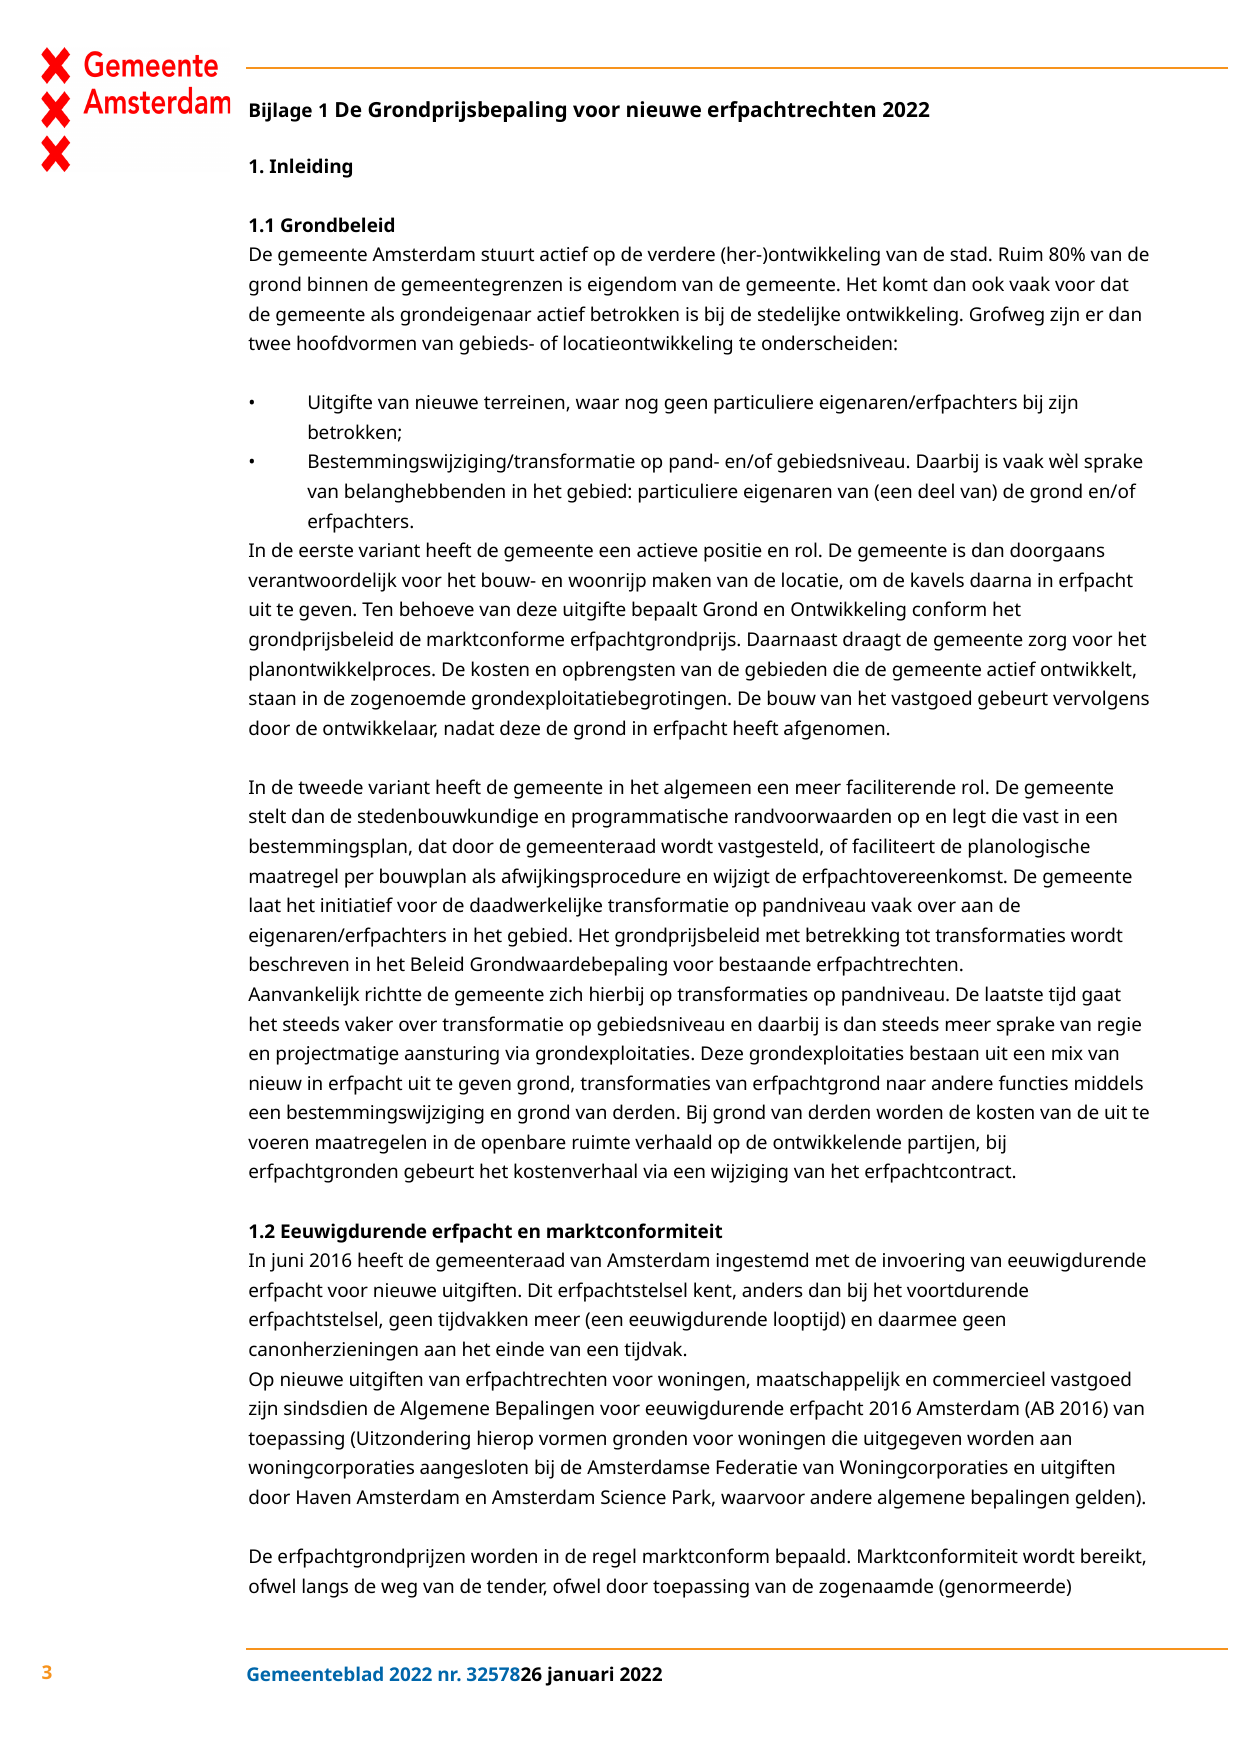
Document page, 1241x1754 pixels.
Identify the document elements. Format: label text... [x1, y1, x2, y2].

picture [41, 47, 231, 172]
text 1.2 Eeuwigdurende erfpacht en marktconformiteit [248, 1218, 1152, 1244]
list Uitgifte van nieuwe terreinen, waar nog geen particuliere eigenaren/erfpachters bij zijn betrokken; [248, 389, 1152, 445]
text 1.1 Grondbeleid [248, 212, 1152, 238]
text In de tweede variant heeft de gemeente in het algemeen een meer faciliterende rol. De gemeente stelt dan de stedenbouwkundige en programmatische randvoorwaarden op en legt die vast in een bestemmingsplan, dat door de gemeenteraad wordt vastgesteld, of faciliteert de planologische maatregel per bouwplan als afwijkingsprocedure en wijzigt de erfpachtovereenkomst. De gemeente laat het initiatief voor de daadwerkelijke transformatie op pandniveau vaak over aan de eigenaren/erfpachters in het gebied. Het grondprijsbeleid met betrekking tot transformaties wordt beschreven in het Beleid Grondwaardebepaling voor bestaande erfpachtrechten. [248, 774, 1152, 977]
text Op nieuwe uitgiften van erfpachtrechten voor woningen, maatschappelijk en commercieel vastgoed zijn sindsdien de Algemene Bepalingen voor eeuwigdurende erfpacht 2016 Amsterdam (AB 2016) van toepassing (Uitzondering hierop vormen gronden voor woningen die uitgegeven worden aan woningcorporaties aangesloten bij de Amsterdamse Federatie van Woningcorporaties en uitgiften door Haven Amsterdam en Amsterdam Science Park, waarvoor andere algemene bepalingen gelden). [248, 1366, 1152, 1510]
list Bestemmingswijziging/transformatie op pand- en/of gebiedsniveau. Daarbij is vaak wèl sprake van belanghebbenden in het gebied: particuliere eigenaren van (een deel van) de grond en/of erfpachters. [248, 449, 1152, 534]
text verantwoordelijk voor het bouw- en woonrijp maken van de locatie, om de kavels daarna in erfpacht uit te geven. Ten behoeve van deze uitgifte bepaalt Grond en Ontwikkeling conform het grondprijsbeleid de marktconforme erfpachtgrondprijs. Daarnaast draagt de gemeente zorg voor het planontwikkelproces. De kosten en opbrengsten van de gebieden die de gemeente actief ontwikkelt, staan in de zogenoemde grondexploitatiebegrotingen. De bouw van het vastgoed gebeurt vervolgens door de ontwikkelaar, nadat deze de grond in erfpacht heeft afgenomen. [248, 567, 1152, 741]
text De erfpachtgrondprijzen worden in de regel marktconform bepaald. Marktconformiteit wordt bereikt, ofwel langs de weg van de tender, ofwel door toepassing van de zogenaamde (genormeerde) [248, 1543, 1152, 1599]
text Aanvankelijk richtte de gemeente zich hierbij op transformaties op pandniveau. De laatste tijd gaat het steeds vaker over transformatie op gebiedsniveau en daarbij is dan steeds meer sprake van regie en projectmatige aansturing via grondexploitaties. Deze grondexploitaties bestaan uit een mix van nieuw in erfpacht uit te geven grond, transformaties van erfpachtgrond naar andere functies middels een bestemmingswijziging en grond van derden. Bij grond van derden worden de kosten van de uit te voeren maatregelen in de openbare ruimte verhaald op de ontwikkelende partijen, bij erfpachtgronden gebeurt het kostenverhaal via een wijziging van het erfpachtcontract. [248, 981, 1152, 1184]
text Bijlage 1 De Grondprijsbepaling voor nieuwe erfpachtrechten 2022 [248, 95, 1152, 123]
text 1. Inleiding [248, 153, 1152, 179]
text In de eerste variant heeft de gemeente een actieve positie en rol. De gemeente is dan doorgaans [248, 537, 1152, 563]
text In juni 2016 heeft de gemeenteraad van Amsterdam ingestemd met de invoering van eeuwigdurende erfpacht voor nieuwe uitgiften. Dit erfpachtstelsel kent, anders dan bij het voortdurende erfpachtstelsel, geen tijdvakken meer (een eeuwigdurende looptijd) en daarmee geen canonherzieningen aan het einde van een tijdvak. [248, 1247, 1152, 1362]
text De gemeente Amsterdam stuurt actief op de verdere (her-)ontwikkeling van de stad. Ruim 80% van de grond binnen de gemeentegrenzen is eigendom van de gemeente. Het komt dan ook vaak voor dat de gemeente als grondeigenaar actief betrokken is bij de stedelijke ontwikkeling. Grofweg zijn er dan twee hoofdvormen van gebieds- of locatieontwikkeling te onderscheiden: [248, 242, 1152, 356]
